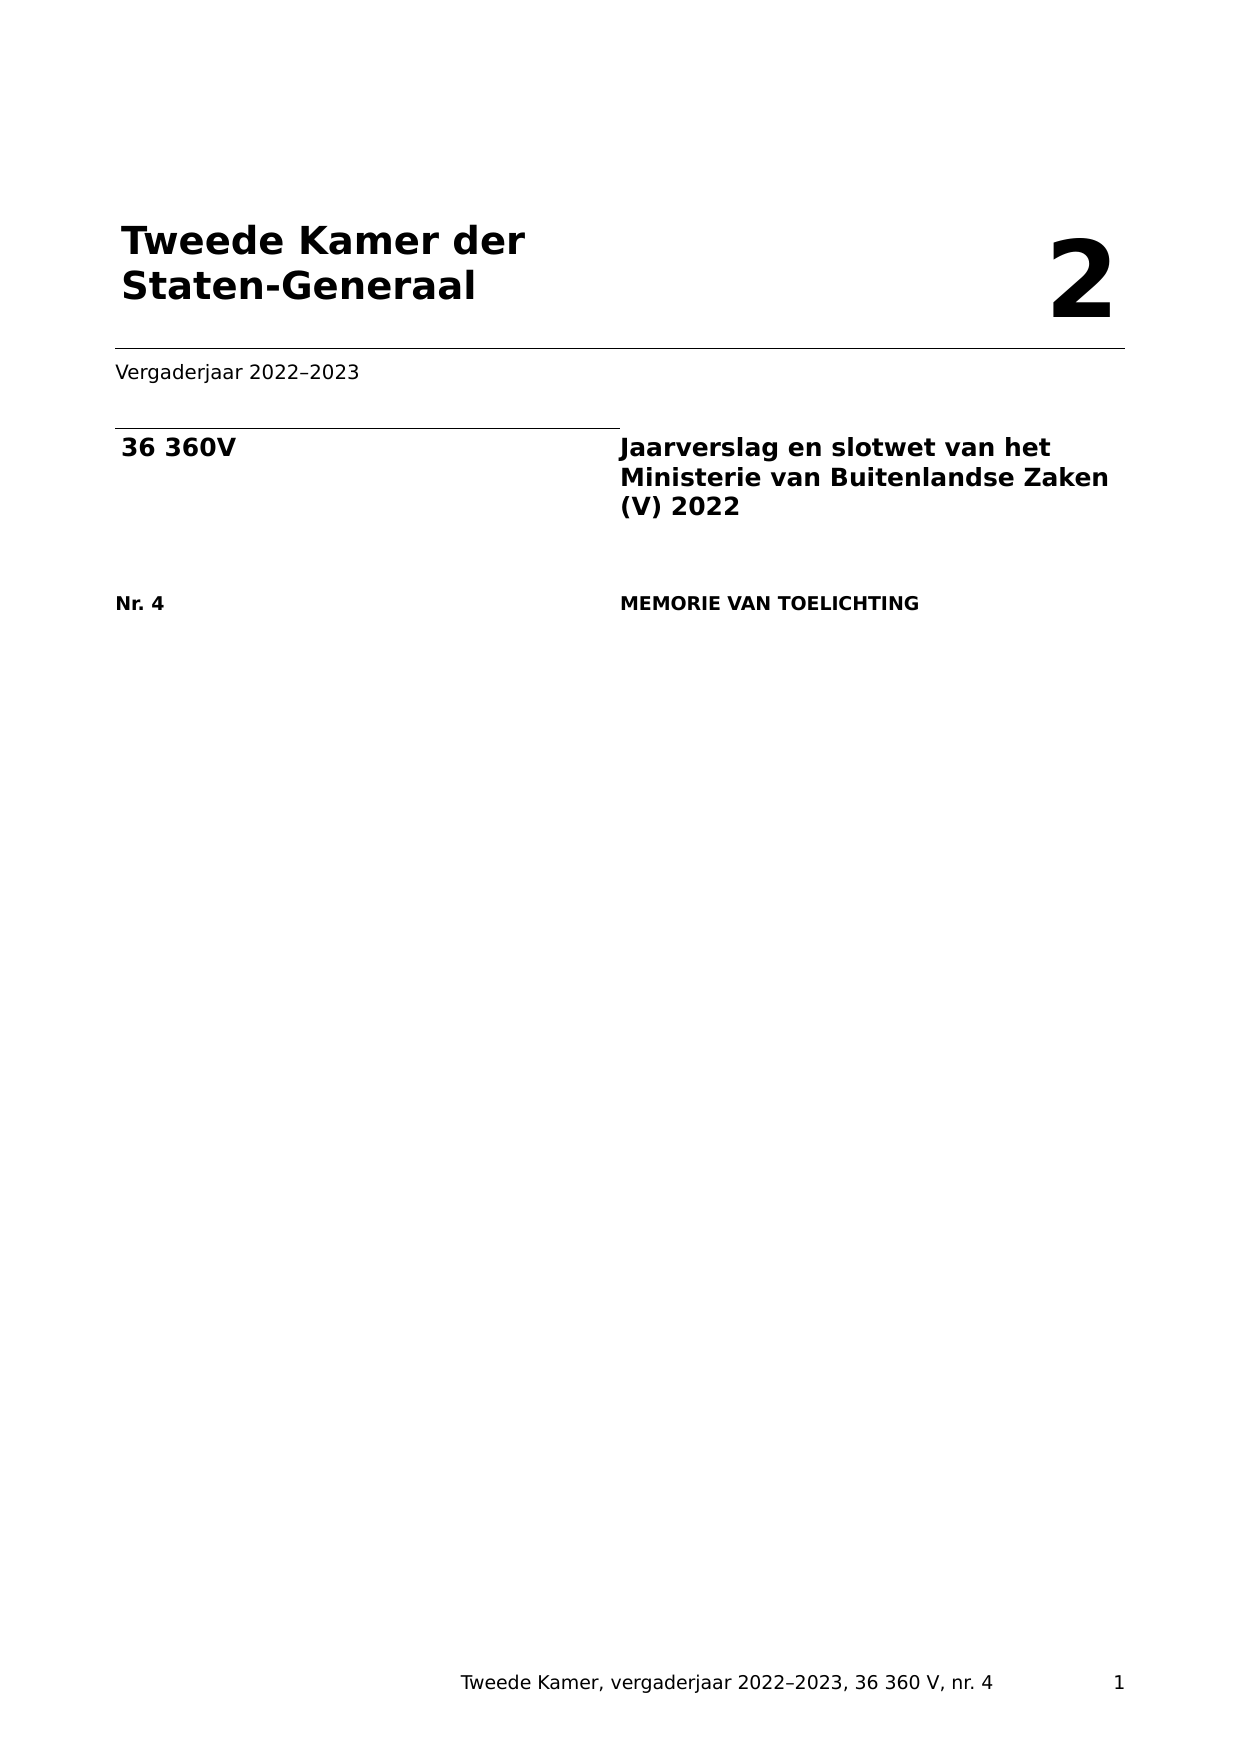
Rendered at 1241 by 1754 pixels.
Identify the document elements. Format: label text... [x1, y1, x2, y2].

table_header Nr. 4 [115, 593, 620, 637]
table_cell Vergaderjaar 2022–2023 [115, 349, 1125, 384]
table_header Memorie van toelichting [620, 593, 1125, 637]
table_header 2 [620, 213, 1125, 348]
table_header Tweede Kamer der Staten-Generaal [115, 213, 620, 348]
table_header Jaarverslag en slotwet van het Ministerie van Buitenlandse Zaken (V) 2022 [620, 428, 1125, 527]
table_header 36 360V [115, 429, 620, 527]
